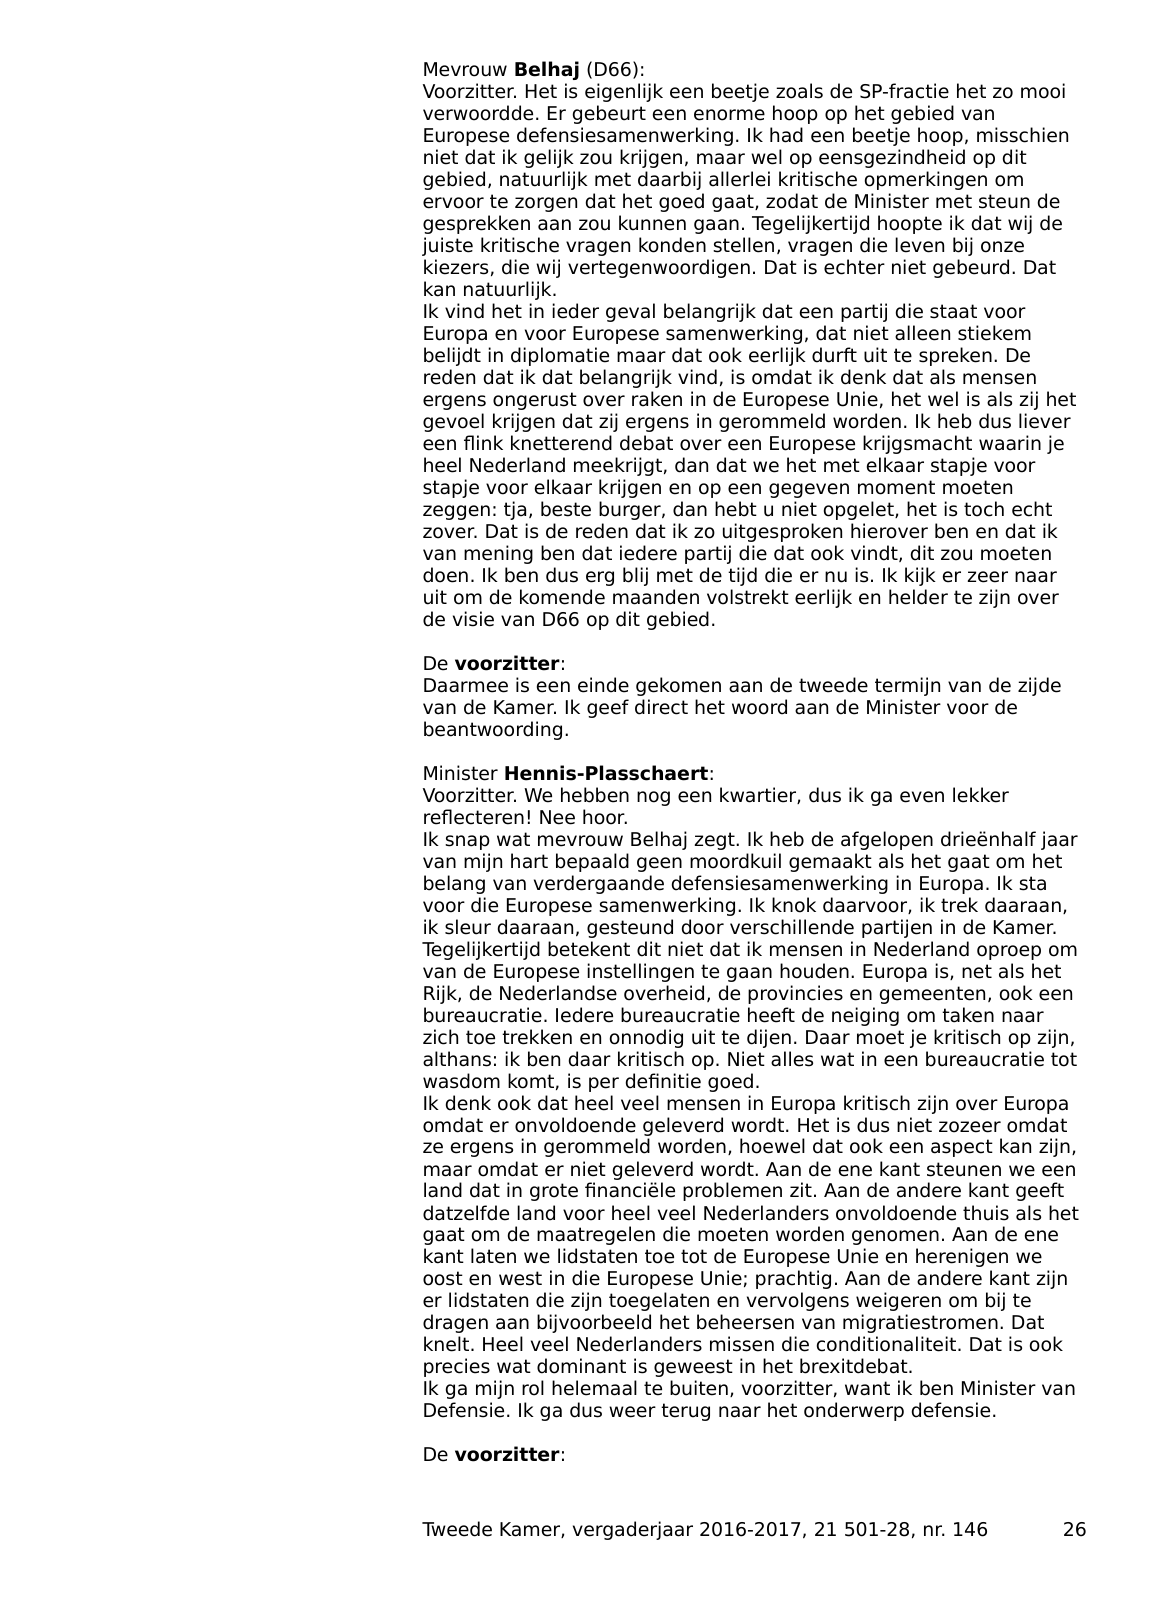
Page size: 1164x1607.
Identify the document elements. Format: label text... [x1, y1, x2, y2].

text Ik snap wat mevrouw Belhaj zegt. Ik heb de afgelopen drieënhalf jaar van mijn hart bepaald geen moordkuil gemaakt als het gaat om het belang van verdergaande defensiesamenwerking in Europa. Ik sta voor die Europese samenwerking. Ik knok daarvoor, ik trek daaraan, ik sleur daaraan, gesteund door verschillende partijen in de Kamer. Tegelijkertijd betekent dit niet dat ik mensen in Nederland oproep om van de Europese instellingen te gaan houden. Europa is, net als het Rijk, de Nederlandse overheid, de provincies en gemeenten, ook een bureaucratie. Iedere bureaucratie heeft de neiging om taken naar zich toe trekken en onnodig uit te dijen. Daar moet je kritisch op zijn, althans: ik ben daar kritisch op. Niet alles wat in een bureaucratie tot wasdom komt, is per definitie goed. [422, 829, 1087, 1092]
text De voorzitter: [422, 653, 1087, 675]
text Daarmee is een einde gekomen aan de tweede termijn van de zijde van de Kamer. Ik geef direct het woord aan de Minister voor de beantwoording. [422, 675, 1087, 741]
text De voorzitter: [422, 1444, 1087, 1466]
text Ik denk ook dat heel veel mensen in Europa kritisch zijn over Europa omdat er onvoldoende geleverd wordt. Het is dus niet zozeer omdat ze ergens in gerommeld worden, hoewel dat ook een aspect kan zijn, maar omdat er niet geleverd wordt. Aan de ene kant steunen we een land dat in grote financiële problemen zit. Aan de andere kant geeft datzelfde land voor heel veel Nederlanders onvoldoende thuis als het gaat om de maatregelen die moeten worden genomen. Aan de ene kant laten we lidstaten toe tot de Europese Unie en herenigen we oost en west in die Europese Unie; prachtig. Aan de andere kant zijn er lidstaten die zijn toegelaten en vervolgens weigeren om bij te dragen aan bijvoorbeeld het beheersen van migratiestromen. Dat knelt. Heel veel Nederlanders missen die conditionaliteit. Dat is ook precies wat dominant is geweest in het brexitdebat. [422, 1092, 1087, 1378]
text Ik ga mijn rol helemaal te buiten, voorzitter, want ik ben Minister van Defensie. Ik ga dus weer terug naar het onderwerp defensie. [422, 1378, 1087, 1422]
text Minister Hennis-Plasschaert: [422, 763, 1087, 785]
text Voorzitter. We hebben nog een kwartier, dus ik ga even lekker reflecteren! Nee hoor. [422, 785, 1087, 829]
text Voorzitter. Het is eigenlijk een beetje zoals de SP-fractie het zo mooi verwoordde. Er gebeurt een enorme hoop op het gebied van Europese defensiesamenwerking. Ik had een beetje hoop, misschien niet dat ik gelijk zou krijgen, maar wel op eensgezindheid op dit gebied, natuurlijk met daarbij allerlei kritische opmerkingen om ervoor te zorgen dat het goed gaat, zodat de Minister met steun de gesprekken aan zou kunnen gaan. Tegelijkertijd hoopte ik dat wij de juiste kritische vragen konden stellen, vragen die leven bij onze kiezers, die wij vertegenwoordigen. Dat is echter niet gebeurd. Dat kan natuurlijk. [422, 81, 1087, 301]
text Ik vind het in ieder geval belangrijk dat een partij die staat voor Europa en voor Europese samenwerking, dat niet alleen stiekem belijdt in diplomatie maar dat ook eerlijk durft uit te spreken. De reden dat ik dat belangrijk vind, is omdat ik denk dat als mensen ergens ongerust over raken in de Europese Unie, het wel is als zij het gevoel krijgen dat zij ergens in gerommeld worden. Ik heb dus liever een flink knetterend debat over een Europese krijgsmacht waarin je heel Nederland meekrijgt, dan dat we het met elkaar stapje voor stapje voor elkaar krijgen en op een gegeven moment moeten zeggen: tja, beste burger, dan hebt u niet opgelet, het is toch echt zover. Dat is de reden dat ik zo uitgesproken hierover ben en dat ik van mening ben dat iedere partij die dat ook vindt, dit zou moeten doen. Ik ben dus erg blij met de tijd die er nu is. Ik kijk er zeer naar uit om de komende maanden volstrekt eerlijk en helder te zijn over de visie van D66 op dit gebied. [422, 301, 1087, 631]
text Mevrouw Belhaj (D66): [422, 59, 1087, 81]
